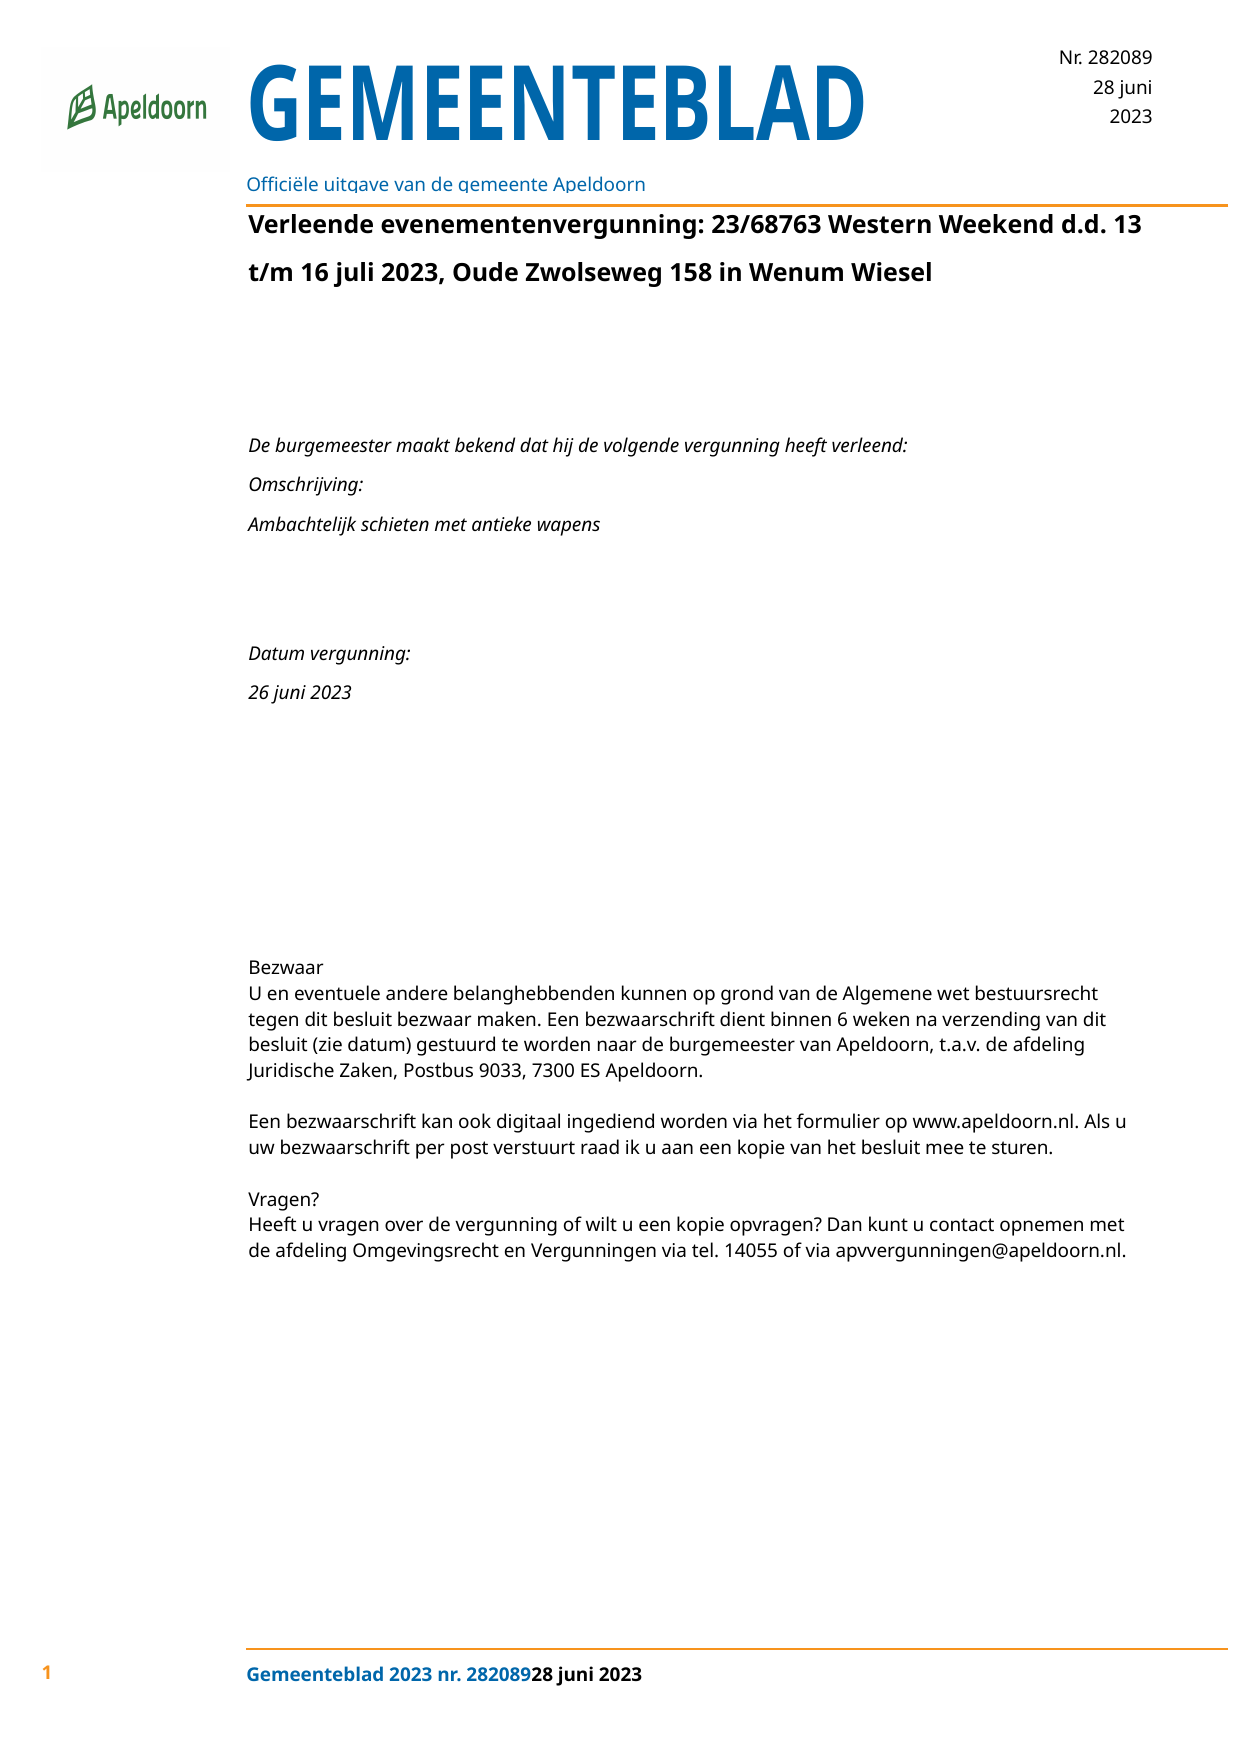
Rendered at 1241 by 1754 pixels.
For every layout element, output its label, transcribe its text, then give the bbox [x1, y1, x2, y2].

text U en eventuele andere belanghebbenden kunnen op grond van de Algemene wet bestuursrecht tegen dit besluit bezwaar maken. Een bezwaarschrift dient binnen 6 weken na verzending van dit besluit (zie datum) gestuurd te worden naar de burgemeester van Apeldoorn, t.a.v. de afdeling Juridische Zaken, Postbus 9033, 7300 ES Apeldoorn. [248, 980, 1152, 1083]
text Omschrijving: [248, 472, 1152, 497]
text Een bezwaarschrift kan ook digitaal ingediend worden via het formulier op www.apeldoorn.nl. Als u uw bezwaarschrift per post verstuurt raad ik u aan een kopie van het besluit mee te sturen. [248, 1109, 1152, 1160]
text Ambachtelijk schieten met antieke wapens [248, 511, 1152, 537]
text Bezwaar [248, 954, 1152, 980]
text Datum vergunning: [248, 640, 1152, 666]
picture [41, 47, 231, 172]
text Heeft u vragen over de vergunning of wilt u een kopie opvragen? Dan kunt u contact opnemen met de afdeling Omgevingsrecht en Vergunningen via tel. 14055 of via apvvergunningen@apeldoorn.nl. [248, 1212, 1152, 1263]
text De burgemeester maakt bekend dat hij de volgende vergunning heeft verleend: [248, 432, 1152, 458]
text Verleende evenementenvergunning: 23/68763 Western Weekend d.d. 13 t/m 16 juli 2023, Oude Zwolseweg 158 in Wenum Wiesel [248, 207, 1152, 288]
text 26 juni 2023 [248, 679, 1152, 705]
text Vragen? [248, 1186, 1152, 1212]
